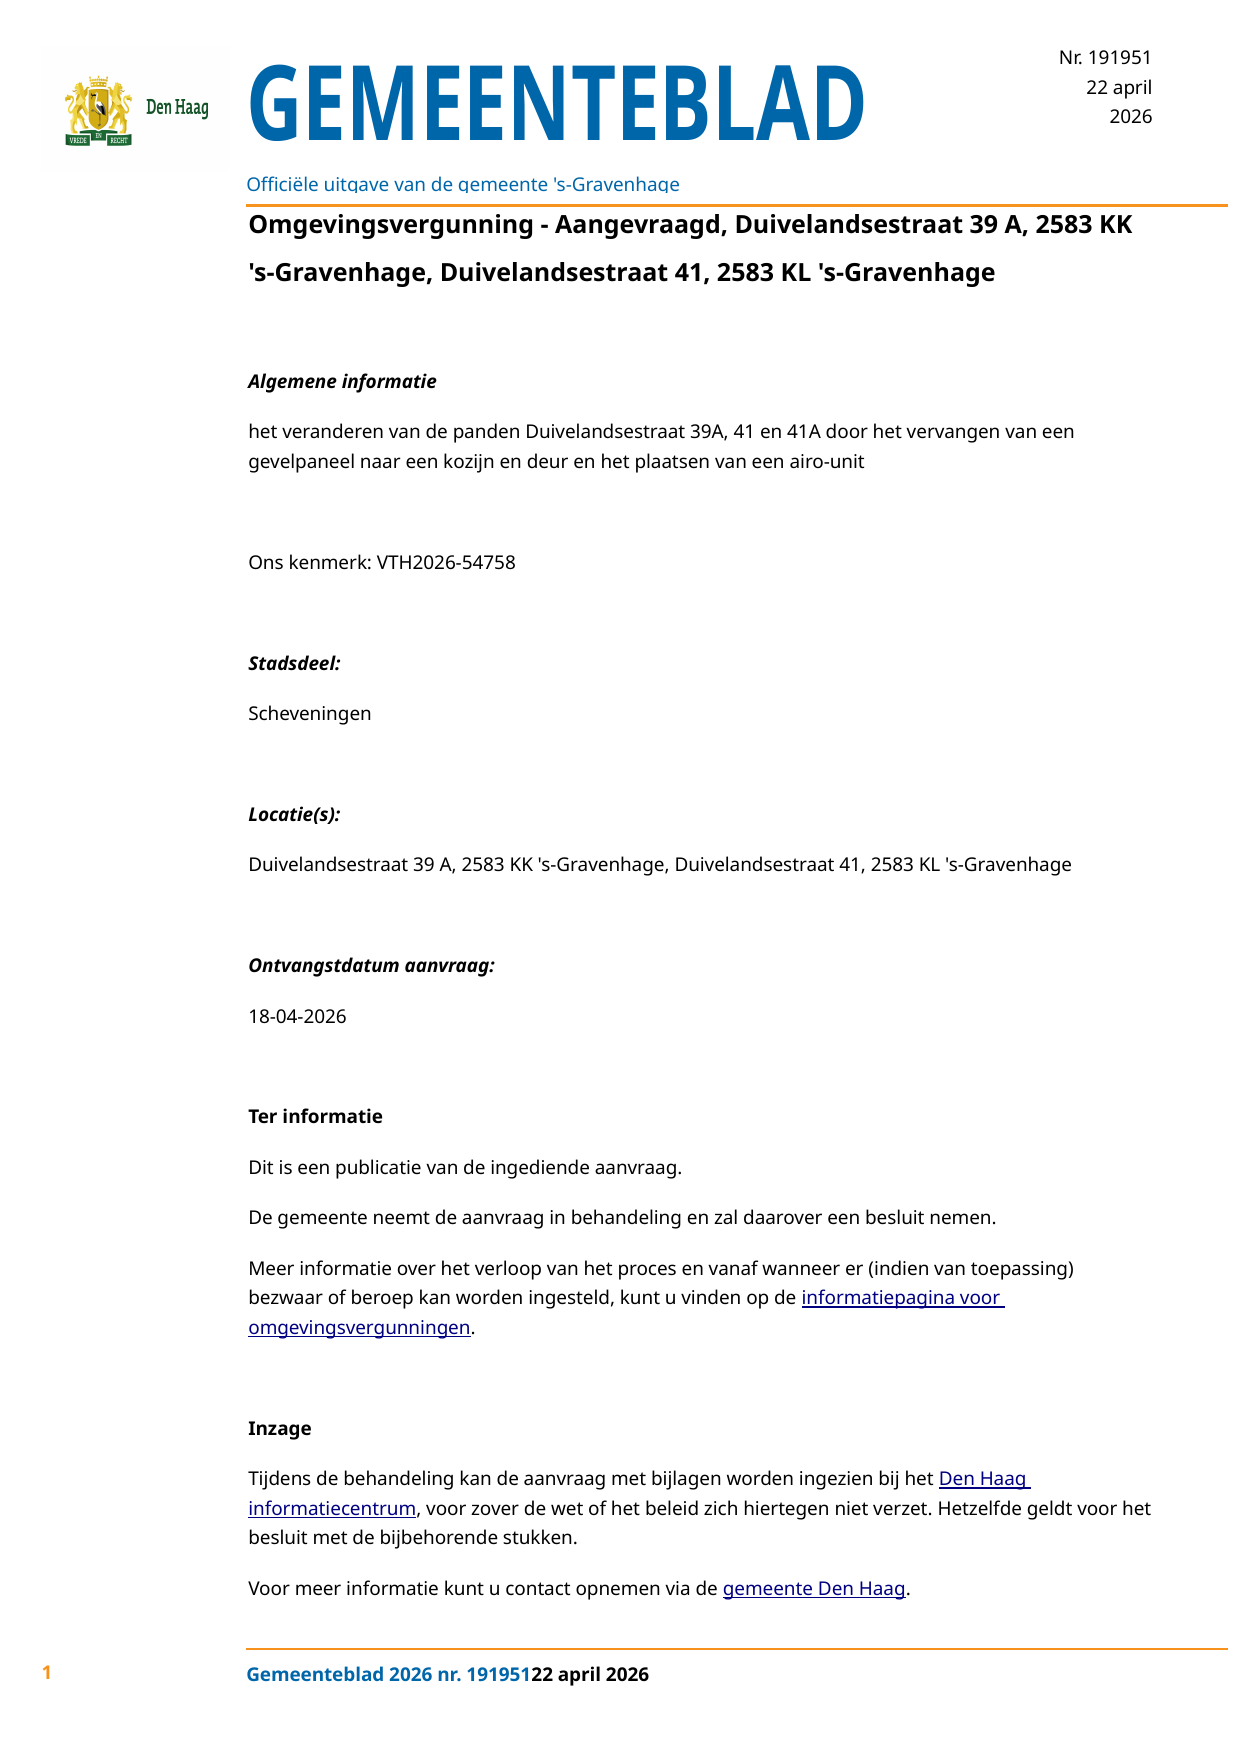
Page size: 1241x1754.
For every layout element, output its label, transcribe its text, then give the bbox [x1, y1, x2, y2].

text Meer informatie over het verloop van het proces en vanaf wanneer er (indien van toepassing) bezwaar of beroep kan worden ingesteld, kunt u vinden op de informatiepagina voor omgevingsvergunningen. [248, 1255, 1152, 1340]
text Ter informatie [248, 1104, 1152, 1129]
text Dit is een publicatie van de ingediende aanvraag. [248, 1154, 1152, 1180]
text Ons kenmerk: VTH2026-54758 [248, 549, 1152, 575]
text Voor meer informatie kunt u contact opnemen via de gemeente Den Haag. [248, 1575, 1152, 1601]
picture [41, 47, 231, 172]
text Ontvangstdatum aanvraag: [248, 952, 1152, 978]
text Scheveningen [248, 700, 1152, 726]
text 18-04-2026 [248, 1003, 1152, 1029]
text Stadsdeel: [248, 650, 1152, 676]
text De gemeente neemt de aanvraag in behandeling en zal daarover een besluit nemen. [248, 1204, 1152, 1230]
text Locatie(s): [248, 801, 1152, 827]
text Inzage [248, 1415, 1152, 1441]
text Omgevingsvergunning - Aangevraagd, Duivelandsestraat 39 A, 2583 KK 's-Gravenhage, Duivelandsestraat 41, 2583 KL 's-Gravenhage [248, 207, 1152, 288]
text Algemene informatie [248, 368, 1152, 394]
text Tijdens de behandeling kan de aanvraag met bijlagen worden ingezien bij het Den Haag informatiecentrum, voor zover de wet of het beleid zich hiertegen niet verzet. Hetzelfde geldt voor het besluit met de bijbehorende stukken. [248, 1465, 1152, 1550]
text Duivelandsestraat 39 A, 2583 KK 's-Gravenhage, Duivelandsestraat 41, 2583 KL 's-Gravenhage [248, 852, 1152, 877]
text het veranderen van de panden Duivelandsestraat 39A, 41 en 41A door het vervangen van een gevelpaneel naar een kozijn en deur en het plaatsen van een airo-unit [248, 419, 1152, 474]
